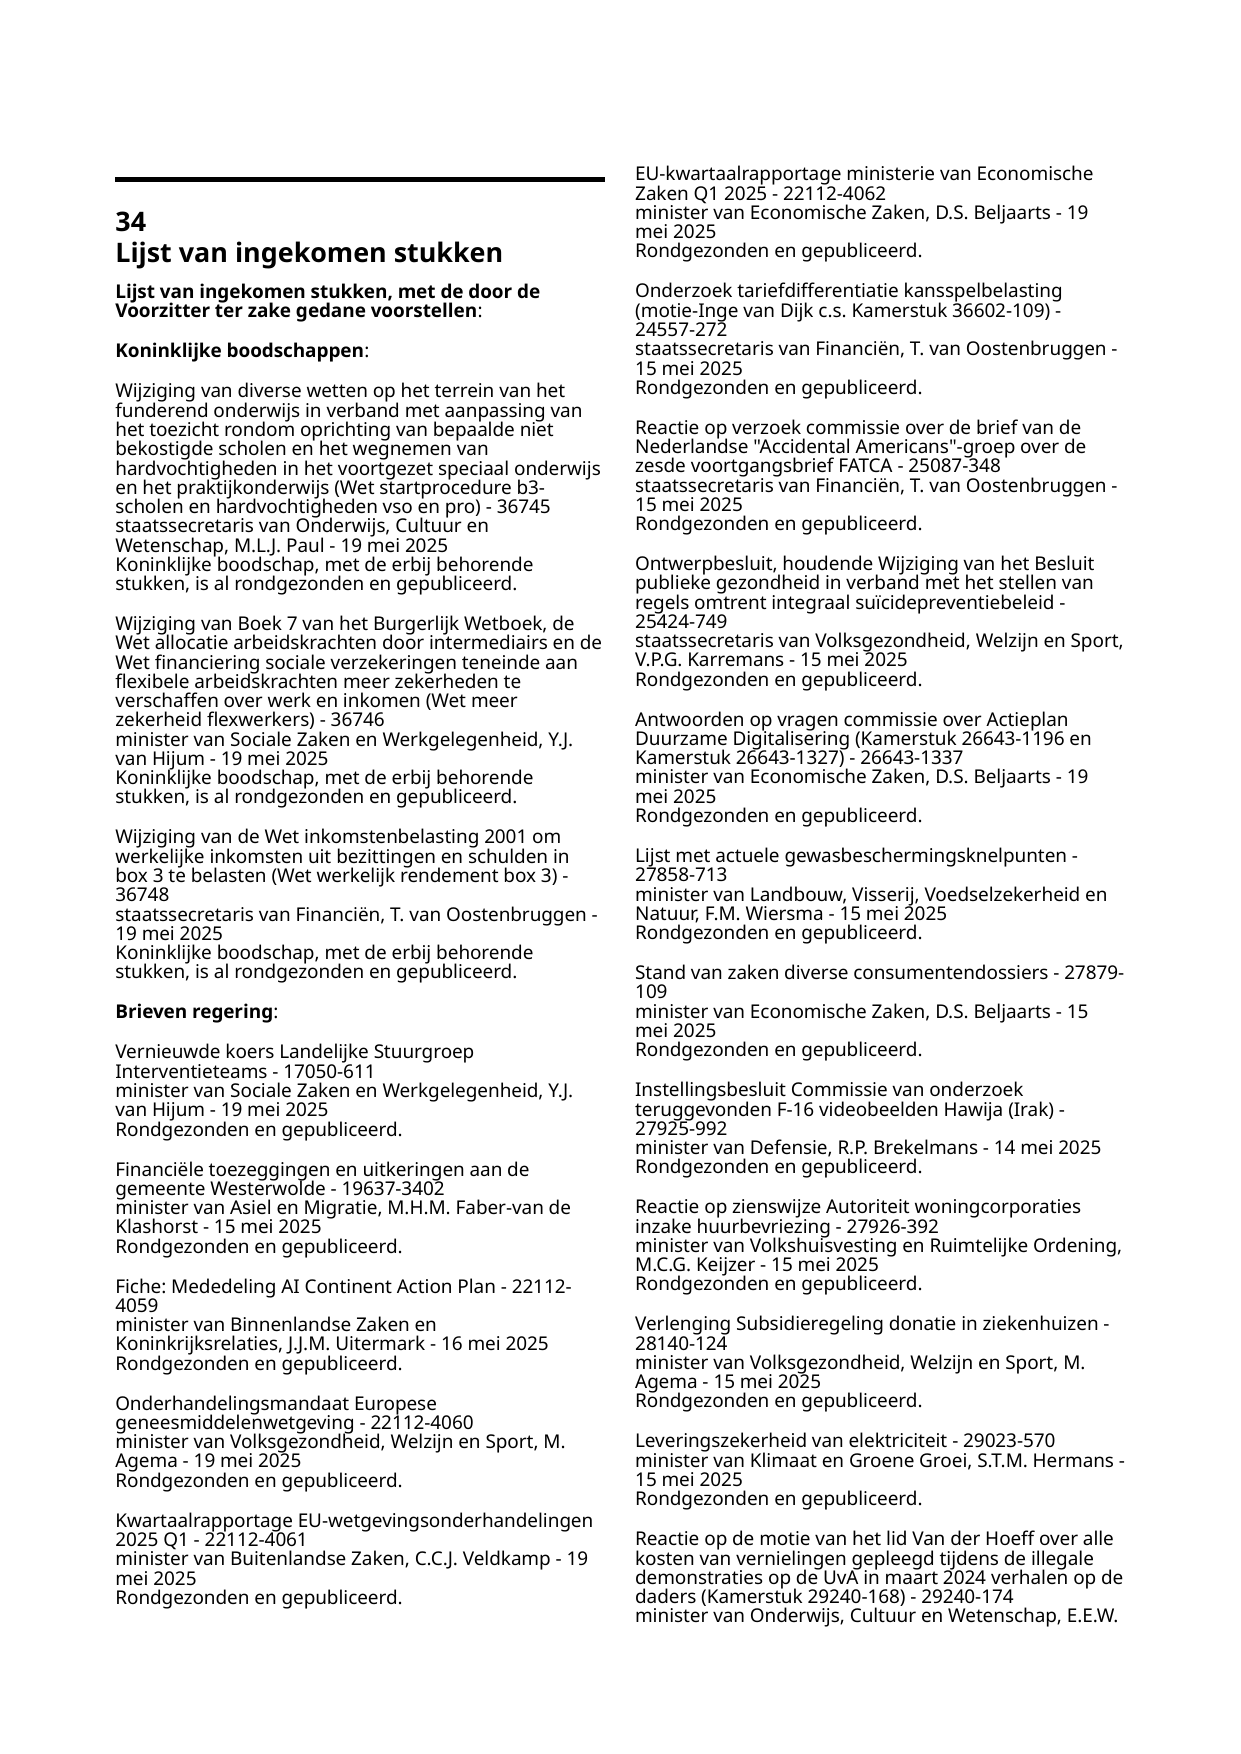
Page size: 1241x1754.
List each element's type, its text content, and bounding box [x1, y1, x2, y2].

text Lijst van ingekomen stukken, met de door de Voorzitter ter zake gedane voorstellen: [115, 283, 605, 322]
text Wijziging van Boek 7 van het Burgerlijk Wetboek, de Wet allocatie arbeidskrachten door intermediairs en de Wet financiering sociale verzekeringen teneinde aan flexibele arbeidskrachten meer zekerheden te verschaffen over werk en inkomen (Wet meer zekerheid flexwerkers) - 36746 [115, 615, 605, 731]
text minister van Asiel en Migratie, M.H.M. Faber-van de Klashorst - 15 mei 2025 [115, 1199, 605, 1238]
text Reactie op zienswijze Autoriteit woningcorporaties inzake huurbevriezing - 27926-392 [635, 1198, 1125, 1237]
text staatssecretaris van Onderwijs, Cultuur en Wetenschap, M.L.J. Paul - 19 mei 2025 [115, 517, 605, 556]
text 34 [115, 203, 605, 239]
text Rondgezonden en gepubliceerd. [115, 1238, 605, 1257]
text Rondgezonden en gepubliceerd. [635, 1158, 1125, 1178]
text Stand van zaken diverse consumentendossiers - 27879-109 [635, 964, 1125, 1003]
text Koninklijke boodschap, met de erbij behorende stukken, is al rondgezonden en gepubliceerd. [115, 769, 605, 808]
text Rondgezonden en gepubliceerd. [635, 924, 1125, 943]
text Rondgezonden en gepubliceerd. [115, 1472, 605, 1491]
text Financiële toezeggingen en uitkeringen aan de gemeente Westerwolde - 19637-3402 [115, 1161, 605, 1199]
text Instellingsbesluit Commissie van onderzoek teruggevonden F-16 videobeelden Hawija (Irak) - 27925-992 [635, 1081, 1125, 1139]
text minister van Sociale Zaken en Werkgelegenheid, Y.J. van Hijum - 19 mei 2025 [115, 731, 605, 769]
text Rondgezonden en gepubliceerd. [635, 807, 1125, 826]
text minister van Economische Zaken, D.S. Beljaarts - 19 mei 2025 [635, 768, 1125, 807]
text Rondgezonden en gepubliceerd. [635, 1041, 1125, 1061]
text Rondgezonden en gepubliceerd. [635, 671, 1125, 690]
text Antwoorden op vragen commissie over Actieplan Duurzame Digitalisering (Kamerstuk 26643-1196 en Kamerstuk 26643-1327) - 26643-1337 [635, 711, 1125, 768]
text minister van Sociale Zaken en Werkgelegenheid, Y.J. van Hijum - 19 mei 2025 [115, 1082, 605, 1121]
text minister van Onderwijs, Cultuur en Wetenschap, E.E.W. [635, 1607, 1125, 1627]
text staatssecretaris van Financiën, T. van Oostenbruggen - 19 mei 2025 [115, 906, 605, 944]
text minister van Binnenlandse Zaken en Koninkrijksrelaties, J.J.M. Uitermark - 16 mei 2025 [115, 1316, 605, 1355]
text EU-kwartaalrapportage ministerie van Economische Zaken Q1 2025 - 22112-4062 [635, 165, 1125, 204]
text minister van Defensie, R.P. Brekelmans - 14 mei 2025 [635, 1139, 1125, 1158]
text Rondgezonden en gepubliceerd. [635, 1490, 1125, 1509]
text Fiche: Mededeling AI Continent Action Plan - 22112-4059 [115, 1278, 605, 1316]
text Lijst met actuele gewasbeschermingsknelpunten - 27858-713 [635, 847, 1125, 886]
text minister van Landbouw, Visserij, Voedselzekerheid en Natuur, F.M. Wiersma - 15 mei 2025 [635, 886, 1125, 924]
text Onderzoek tariefdifferentiatie kansspelbelasting (motie-Inge van Dijk c.s. Kamerstuk 36602-109) - 24557-272 [635, 282, 1125, 340]
text Rondgezonden en gepubliceerd. [635, 515, 1125, 534]
text Rondgezonden en gepubliceerd. [635, 242, 1125, 262]
text Vernieuwde koers Landelijke Stuurgroep Interventieteams - 17050-611 [115, 1043, 605, 1082]
text Brieven regering: [115, 1003, 605, 1023]
text Reactie op de motie van het lid Van der Hoeff over alle kosten van vernielingen gepleegd tijdens de illegale demonstraties op de UvA in maart 2024 verhalen op de daders (Kamerstuk 29240-168) - 29240-174 [635, 1530, 1125, 1607]
text Reactie op verzoek commissie over de brief van de Nederlandse "Accidental Americans"-groep over de zesde voortgangsbrief FATCA - 25087-348 [635, 419, 1125, 477]
text Rondgezonden en gepubliceerd. [115, 1121, 605, 1140]
text Ontwerpbesluit, houdende Wijziging van het Besluit publieke gezondheid in verband met het stellen van regels omtrent integraal suïcidepreventiebeleid - 25424-749 [635, 555, 1125, 632]
text Wijziging van de Wet inkomstenbelasting 2001 om werkelijke inkomsten uit bezittingen en schulden in box 3 te belasten (Wet werkelijk rendement box 3) - 36748 [115, 828, 605, 906]
text Verlenging Subsidieregeling donatie in ziekenhuizen - 28140-124 [635, 1315, 1125, 1354]
text staatssecretaris van Financiën, T. van Oostenbruggen - 15 mei 2025 [635, 477, 1125, 515]
text Leveringszekerheid van elektriciteit - 29023-570 [635, 1432, 1125, 1452]
text Lijst van ingekomen stukken [115, 239, 605, 283]
text minister van Klimaat en Groene Groei, S.T.M. Hermans - 15 mei 2025 [635, 1452, 1125, 1490]
text Rondgezonden en gepubliceerd. [635, 379, 1125, 398]
text Kwartaalrapportage EU-wetgevingsonderhandelingen 2025 Q1 - 22112-4061 [115, 1512, 605, 1550]
text Koninklijke boodschappen: [115, 342, 605, 362]
text Rondgezonden en gepubliceerd. [115, 1589, 605, 1608]
text Koninklijke boodschap, met de erbij behorende stukken, is al rondgezonden en gepubliceerd. [115, 944, 605, 983]
text minister van Buitenlandse Zaken, C.C.J. Veldkamp - 19 mei 2025 [115, 1550, 605, 1589]
text minister van Economische Zaken, D.S. Beljaarts - 15 mei 2025 [635, 1003, 1125, 1041]
text Rondgezonden en gepubliceerd. [635, 1392, 1125, 1412]
text minister van Volksgezondheid, Welzijn en Sport, M. Agema - 19 mei 2025 [115, 1433, 605, 1472]
text minister van Economische Zaken, D.S. Beljaarts - 19 mei 2025 [635, 204, 1125, 242]
text staatssecretaris van Financiën, T. van Oostenbruggen - 15 mei 2025 [635, 340, 1125, 379]
text Koninklijke boodschap, met de erbij behorende stukken, is al rondgezonden en gepubliceerd. [115, 556, 605, 594]
text Rondgezonden en gepubliceerd. [115, 1355, 605, 1374]
text Wijziging van diverse wetten op het terrein van het funderend onderwijs in verband met aanpassing van het toezicht rondom oprichting van bepaalde niet bekostigde scholen en het wegnemen van hardvochtigheden in het voortgezet speciaal onderwijs en het praktijkonderwijs (Wet startprocedure b3-scholen en hardvochtigheden vso en pro) - 36745 [115, 382, 605, 517]
text minister van Volkshuisvesting en Ruimtelijke Ordening, M.C.G. Keijzer - 15 mei 2025 [635, 1237, 1125, 1275]
text staatssecretaris van Volksgezondheid, Welzijn en Sport, V.P.G. Karremans - 15 mei 2025 [635, 632, 1125, 671]
text Rondgezonden en gepubliceerd. [635, 1275, 1125, 1295]
text Onderhandelingsmandaat Europese geneesmiddelenwetgeving - 22112-4060 [115, 1395, 605, 1433]
text minister van Volksgezondheid, Welzijn en Sport, M. Agema - 15 mei 2025 [635, 1354, 1125, 1392]
